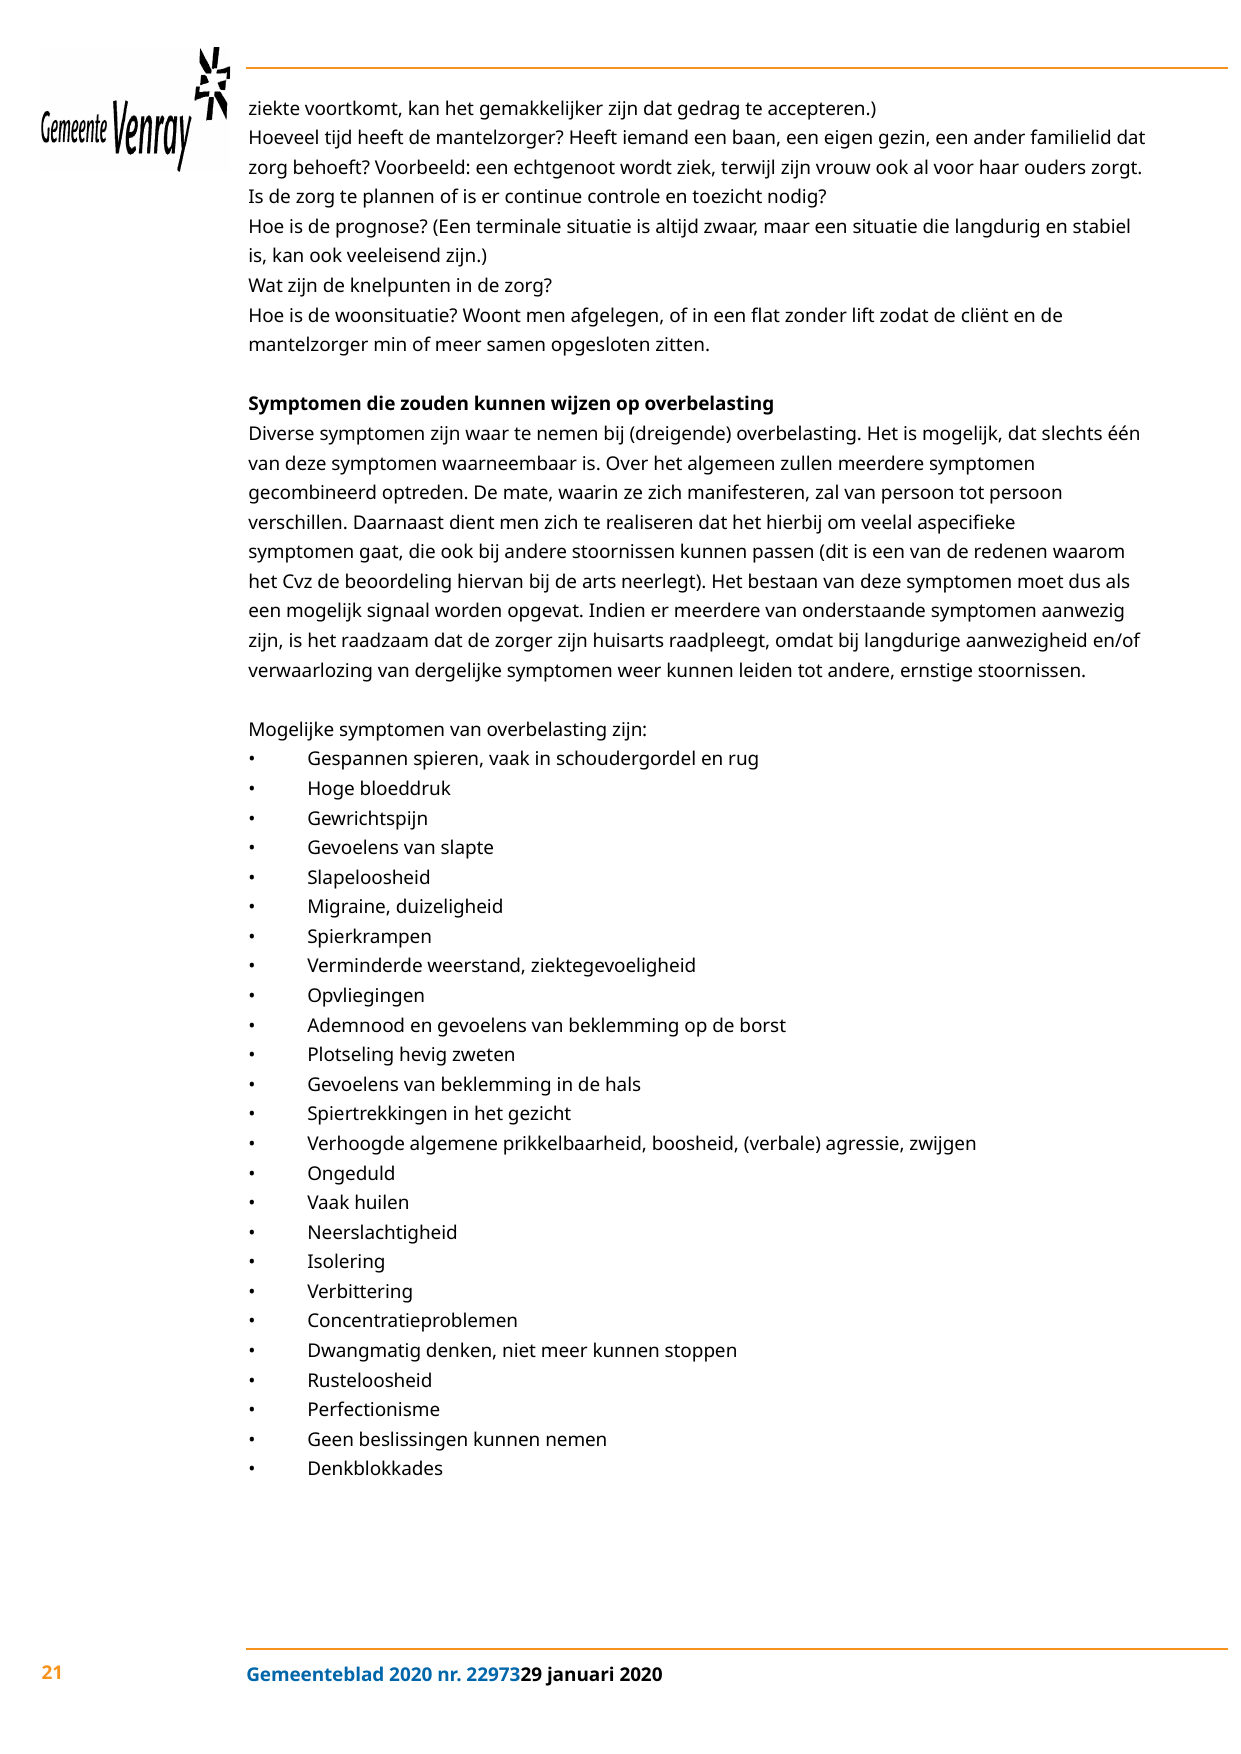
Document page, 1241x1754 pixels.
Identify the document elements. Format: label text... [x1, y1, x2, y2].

list Neerslachtigheid [248, 1219, 1152, 1245]
list Gevoelens van beklemming in de hals [248, 1071, 1152, 1097]
text ziekte voortkomt, kan het gemakkelijker zijn dat gedrag te accepteren.) [248, 95, 1152, 121]
list Slapeloosheid [248, 864, 1152, 890]
text Hoe is de prognose? (Een terminale situatie is altijd zwaar, maar een situatie die langdurig en stabiel is, kan ook veeleisend zijn.) [248, 213, 1152, 268]
text symptomen gaat, die ook bij andere stoornissen kunnen passen (dit is een van de redenen waarom het Cvz de beoordeling hiervan bij de arts neerlegt). Het bestaan van deze symptomen moet dus als een mogelijk signaal worden opgevat. Indien er meerdere van onderstaande symptomen aanwezig zijn, is het raadzaam dat de zorger zijn huisarts raadpleegt, omdat bij langdurige aanwezigheid en/of verwaarlozing van dergelijke symptomen weer kunnen leiden tot andere, ernstige stoornissen. [248, 538, 1152, 683]
list Spierkrampen [248, 923, 1152, 949]
list Gevoelens van slapte [248, 834, 1152, 860]
list Ongeduld [248, 1160, 1152, 1186]
list Perfectionisme [248, 1396, 1152, 1422]
list Spiertrekkingen in het gezicht [248, 1101, 1152, 1126]
list Verminderde weerstand, ziektegevoeligheid [248, 953, 1152, 978]
list Opvliegingen [248, 982, 1152, 1008]
list Isolering [248, 1248, 1152, 1274]
list Geen beslissingen kunnen nemen [248, 1426, 1152, 1452]
list Verbittering [248, 1278, 1152, 1304]
text Symptomen die zouden kunnen wijzen op overbelasting [248, 391, 1152, 416]
list Gewrichtspijn [248, 805, 1152, 831]
text Hoe is de woonsituatie? Woont men afgelegen, of in een flat zonder lift zodat de cliënt en de mantelzorger min of meer samen opgesloten zitten. [248, 302, 1152, 357]
list Ademnood en gevoelens van beklemming op de borst [248, 1012, 1152, 1038]
list Dwangmatig denken, niet meer kunnen stoppen [248, 1337, 1152, 1363]
list Vaak huilen [248, 1189, 1152, 1215]
list Concentratieproblemen [248, 1308, 1152, 1333]
text Diverse symptomen zijn waar te nemen bij (dreigende) overbelasting. Het is mogelijk, dat slechts één van deze symptomen waarneembaar is. Over het algemeen zullen meerdere symptomen gecombineerd optreden. De mate, waarin ze zich manifesteren, zal van persoon tot persoon verschillen. Daarnaast dient men zich te realiseren dat het hierbij om veelal aspecifieke [248, 420, 1152, 535]
picture [41, 47, 231, 172]
list Migraine, duizeligheid [248, 893, 1152, 919]
list Hoge bloeddruk [248, 775, 1152, 801]
text Is de zorg te plannen of is er continue controle en toezicht nodig? [248, 183, 1152, 209]
list Denkblokkades [248, 1456, 1152, 1481]
text Mogelijke symptomen van overbelasting zijn: [248, 716, 1152, 742]
text Hoeveel tijd heeft de mantelzorger? Heeft iemand een baan, een eigen gezin, een ander familielid dat zorg behoeft? Voorbeeld: een echtgenoot wordt ziek, terwijl zijn vrouw ook al voor haar ouders zorgt. [248, 124, 1152, 180]
list Rusteloosheid [248, 1367, 1152, 1393]
list Verhoogde algemene prikkelbaarheid, boosheid, (verbale) agressie, zwijgen [248, 1130, 1152, 1156]
text Wat zijn de knelpunten in de zorg? [248, 272, 1152, 298]
list Gespannen spieren, vaak in schoudergordel en rug [248, 746, 1152, 771]
list Plotseling hevig zweten [248, 1041, 1152, 1067]
